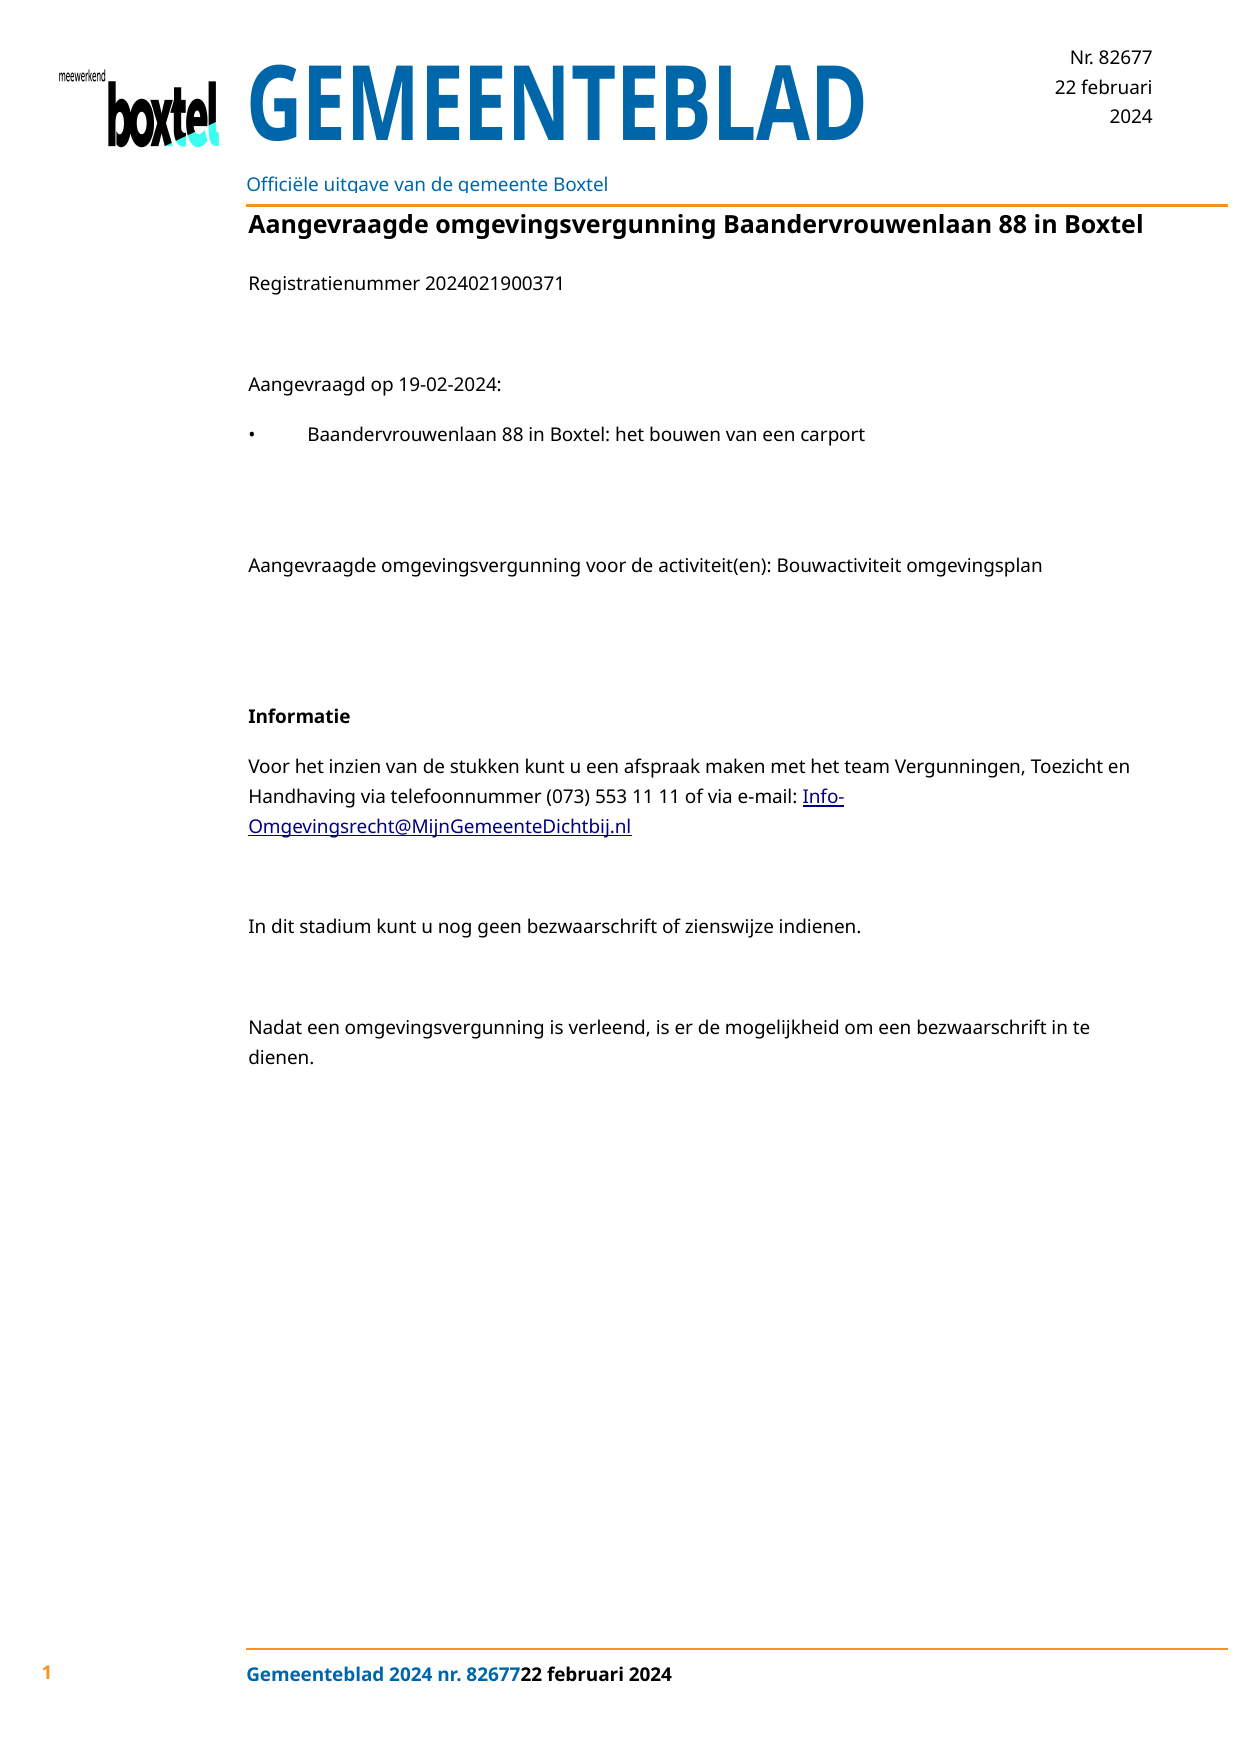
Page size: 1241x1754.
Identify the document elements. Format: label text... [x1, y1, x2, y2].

text Aangevraagd op 19-02-2024: [248, 371, 1152, 397]
list Baandervrouwenlaan 88 in Boxtel: het bouwen van een carport [248, 422, 1152, 447]
text Aangevraagde omgevingsvergunning Baandervrouwenlaan 88 in Boxtel [248, 207, 1152, 241]
text Registratienummer 2024021900371 [248, 270, 1152, 296]
text Voor het inzien van de stukken kunt u een afspraak maken met het team Vergunningen, Toezicht en Handhaving via telefoonnummer (073) 553 11 11 of via e-mail: Info-Omgevingsrecht@MijnGemeenteDichtbij.nl [248, 754, 1152, 838]
text Aangevraagde omgevingsvergunning voor de activiteit(en): Bouwactiviteit omgevingsplan [248, 552, 1152, 578]
text Informatie [248, 703, 1152, 729]
picture [41, 47, 231, 172]
text In dit stadium kunt u nog geen bezwaarschrift of zienswijze indienen. [248, 914, 1152, 939]
text Nadat een omgevingsvergunning is verleend, is er de mogelijkheid om een bezwaarschrift in te dienen. [248, 1014, 1152, 1070]
